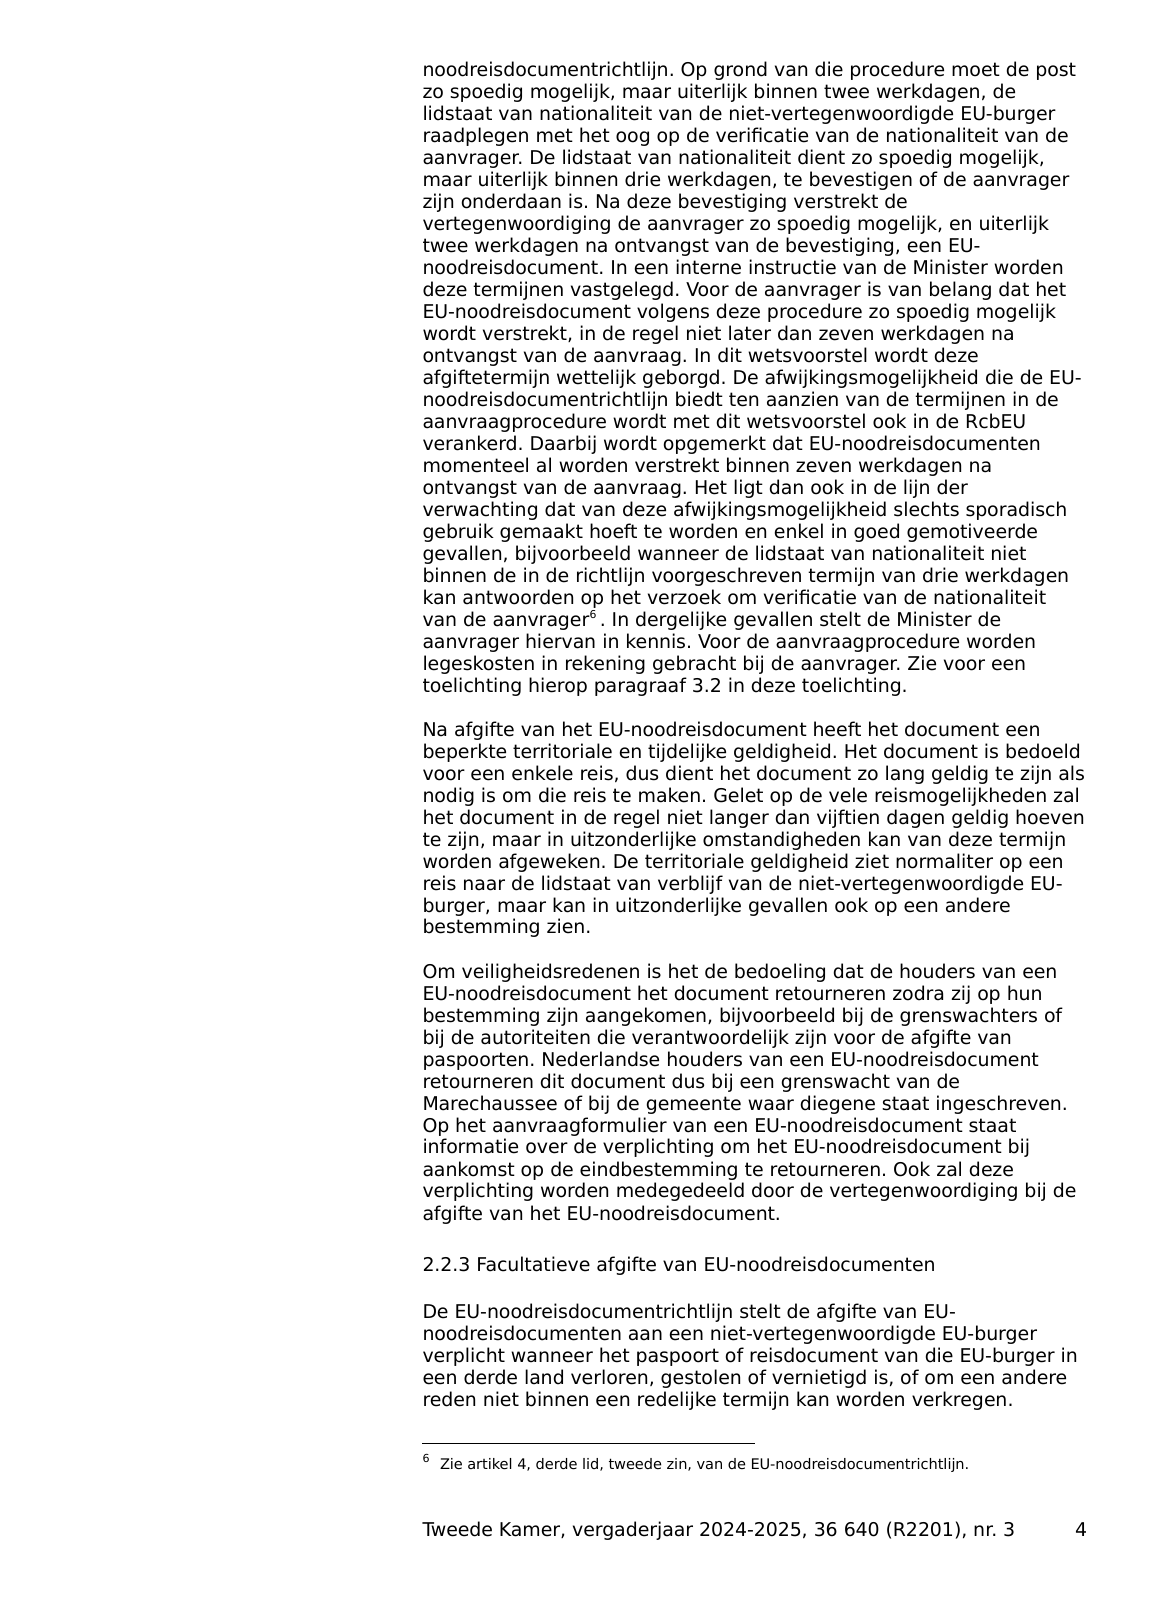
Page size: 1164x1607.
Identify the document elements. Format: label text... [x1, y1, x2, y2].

text Om veiligheidsredenen is het de bedoeling dat de houders van een EU-noodreisdocument het document retourneren zodra zij op hun bestemming zijn aangekomen, bijvoorbeeld bij de grenswachters of bij de autoriteiten die verantwoordelijk zijn voor de afgifte van paspoorten. Nederlandse houders van een EU-noodreisdocument retourneren dit document dus bij een grenswacht van de Marechaussee of bij de gemeente waar diegene staat ingeschreven. Op het aanvraagformulier van een EU-noodreisdocument staat informatie over de verplichting om het EU-noodreisdocument bij aankomst op de eindbestemming te retourneren. Ook zal deze verplichting worden medegedeeld door de vertegenwoordiging bij de afgifte van het EU-noodreisdocument. [422, 961, 1087, 1224]
text noodreisdocumentrichtlijn. Op grond van die procedure moet de post zo spoedig mogelijk, maar uiterlijk binnen twee werkdagen, de lidstaat van nationaliteit van de niet-vertegenwoordigde EU-burger raadplegen met het oog op de verificatie van de nationaliteit van de aanvrager. De lidstaat van nationaliteit dient zo spoedig mogelijk, maar uiterlijk binnen drie werkdagen, te bevestigen of de aanvrager zijn onderdaan is. Na deze bevestiging verstrekt de vertegenwoordiging de aanvrager zo spoedig mogelijk, en uiterlijk twee werkdagen na ontvangst van de bevestiging, een EU-noodreisdocument. In een interne instructie van de Minister worden deze termijnen vastgelegd. Voor de aanvrager is van belang dat het EU-noodreisdocument volgens deze procedure zo spoedig mogelijk wordt verstrekt, in de regel niet later dan zeven werkdagen na ontvangst van de aanvraag. In dit wetsvoorstel wordt deze afgiftetermijn wettelijk geborgd. De afwijkingsmogelijkheid die de EU-noodreisdocumentrichtlijn biedt ten aanzien van de termijnen in de aanvraagprocedure wordt met dit wetsvoorstel ook in de RcbEU verankerd. Daarbij wordt opgemerkt dat EU-noodreisdocumenten momenteel al worden verstrekt binnen zeven werkdagen na ontvangst van de aanvraag. Het ligt dan ook in de lijn der verwachting dat van deze afwijkingsmogelijkheid slechts sporadisch gebruik gemaakt hoeft te worden en enkel in goed gemotiveerde gevallen, bijvoorbeeld wanneer de lidstaat van nationaliteit niet binnen de in de richtlijn voorgeschreven termijn van drie werkdagen kan antwoorden op het verzoek om verificatie van de nationaliteit van de aanvrager. In dergelijke gevallen stelt de Minister de aanvrager hiervan in kennis. Voor de aanvraagprocedure worden legeskosten in rekening gebracht bij de aanvrager. Zie voor een toelichting hierop paragraaf 3.2 in deze toelichting. [422, 59, 1087, 696]
text Zie artikel 4, derde lid, tweede zin, van de EU-noodreisdocumentrichtlijn. [422, 1452, 1087, 1474]
text Na afgifte van het EU-noodreisdocument heeft het document een beperkte territoriale en tijdelijke geldigheid. Het document is bedoeld voor een enkele reis, dus dient het document zo lang geldig te zijn als nodig is om die reis te maken. Gelet op de vele reismogelijkheden zal het document in de regel niet langer dan vijftien dagen geldig hoeven te zijn, maar in uitzonderlijke omstandigheden kan van deze termijn worden afgeweken. De territoriale geldigheid ziet normaliter op een reis naar de lidstaat van verblijf van de niet-vertegenwoordigde EU-burger, maar kan in uitzonderlijke gevallen ook op een andere bestemming zien. [422, 719, 1087, 938]
text De EU-noodreisdocumentrichtlijn stelt de afgifte van EU-noodreisdocumenten aan een niet-vertegenwoordigde EU-burger verplicht wanneer het paspoort of reisdocument van die EU-burger in een derde land verloren, gestolen of vernietigd is, of om een andere reden niet binnen een redelijke termijn kan worden verkregen. [422, 1301, 1087, 1411]
subtitle 2.2.3 Facultatieve afgifte van EU-noodreisdocumenten [422, 1254, 1087, 1276]
